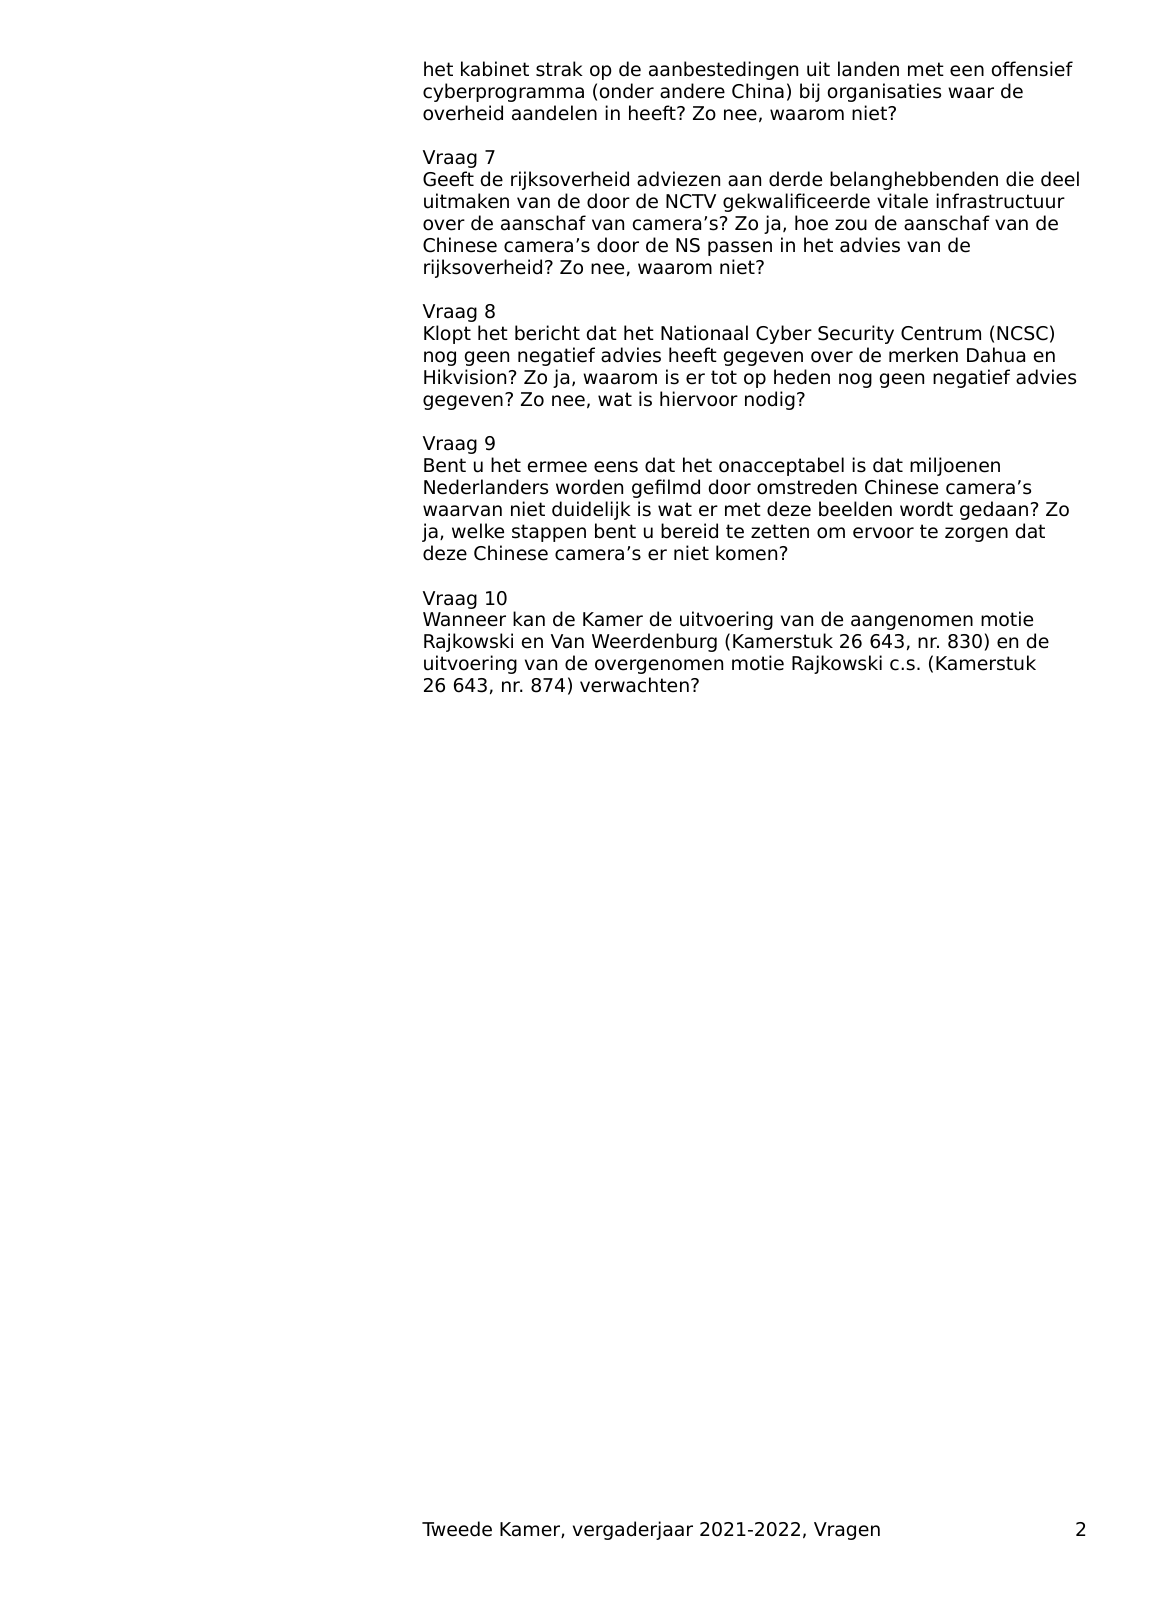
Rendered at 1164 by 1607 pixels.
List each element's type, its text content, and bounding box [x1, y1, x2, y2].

text Wanneer kan de Kamer de uitvoering van de aangenomen motie Rajkowski en Van Weerdenburg (Kamerstuk 26 643, nr. 830) en de uitvoering van de overgenomen motie Rajkowski c.s. (Kamerstuk 26 643, nr. 874) verwachten? [422, 609, 1087, 697]
text Bent u het ermee eens dat het onacceptabel is dat miljoenen Nederlanders worden gefilmd door omstreden Chinese camera’s waarvan niet duidelijk is wat er met deze beelden wordt gedaan? Zo ja, welke stappen bent u bereid te zetten om ervoor te zorgen dat deze Chinese camera’s er niet komen? [422, 455, 1087, 565]
text Geeft de rijksoverheid adviezen aan derde belanghebbenden die deel uitmaken van de door de NCTV gekwalificeerde vitale infrastructuur over de aanschaf van camera’s? Zo ja, hoe zou de aanschaf van de Chinese camera’s door de NS passen in het advies van de rijksoverheid? Zo nee, waarom niet? [422, 169, 1087, 279]
text Vraag 9 [422, 433, 1087, 455]
text Vraag 10 [422, 587, 1087, 609]
text het kabinet strak op de aanbestedingen uit landen met een offensief cyberprogramma (onder andere China) bij organisaties waar de overheid aandelen in heeft? Zo nee, waarom niet? [422, 59, 1087, 125]
text Klopt het bericht dat het Nationaal Cyber Security Centrum (NCSC) nog geen negatief advies heeft gegeven over de merken Dahua en Hikvision? Zo ja, waarom is er tot op heden nog geen negatief advies gegeven? Zo nee, wat is hiervoor nodig? [422, 323, 1087, 411]
text Vraag 7 [422, 147, 1087, 169]
text Vraag 8 [422, 301, 1087, 323]
